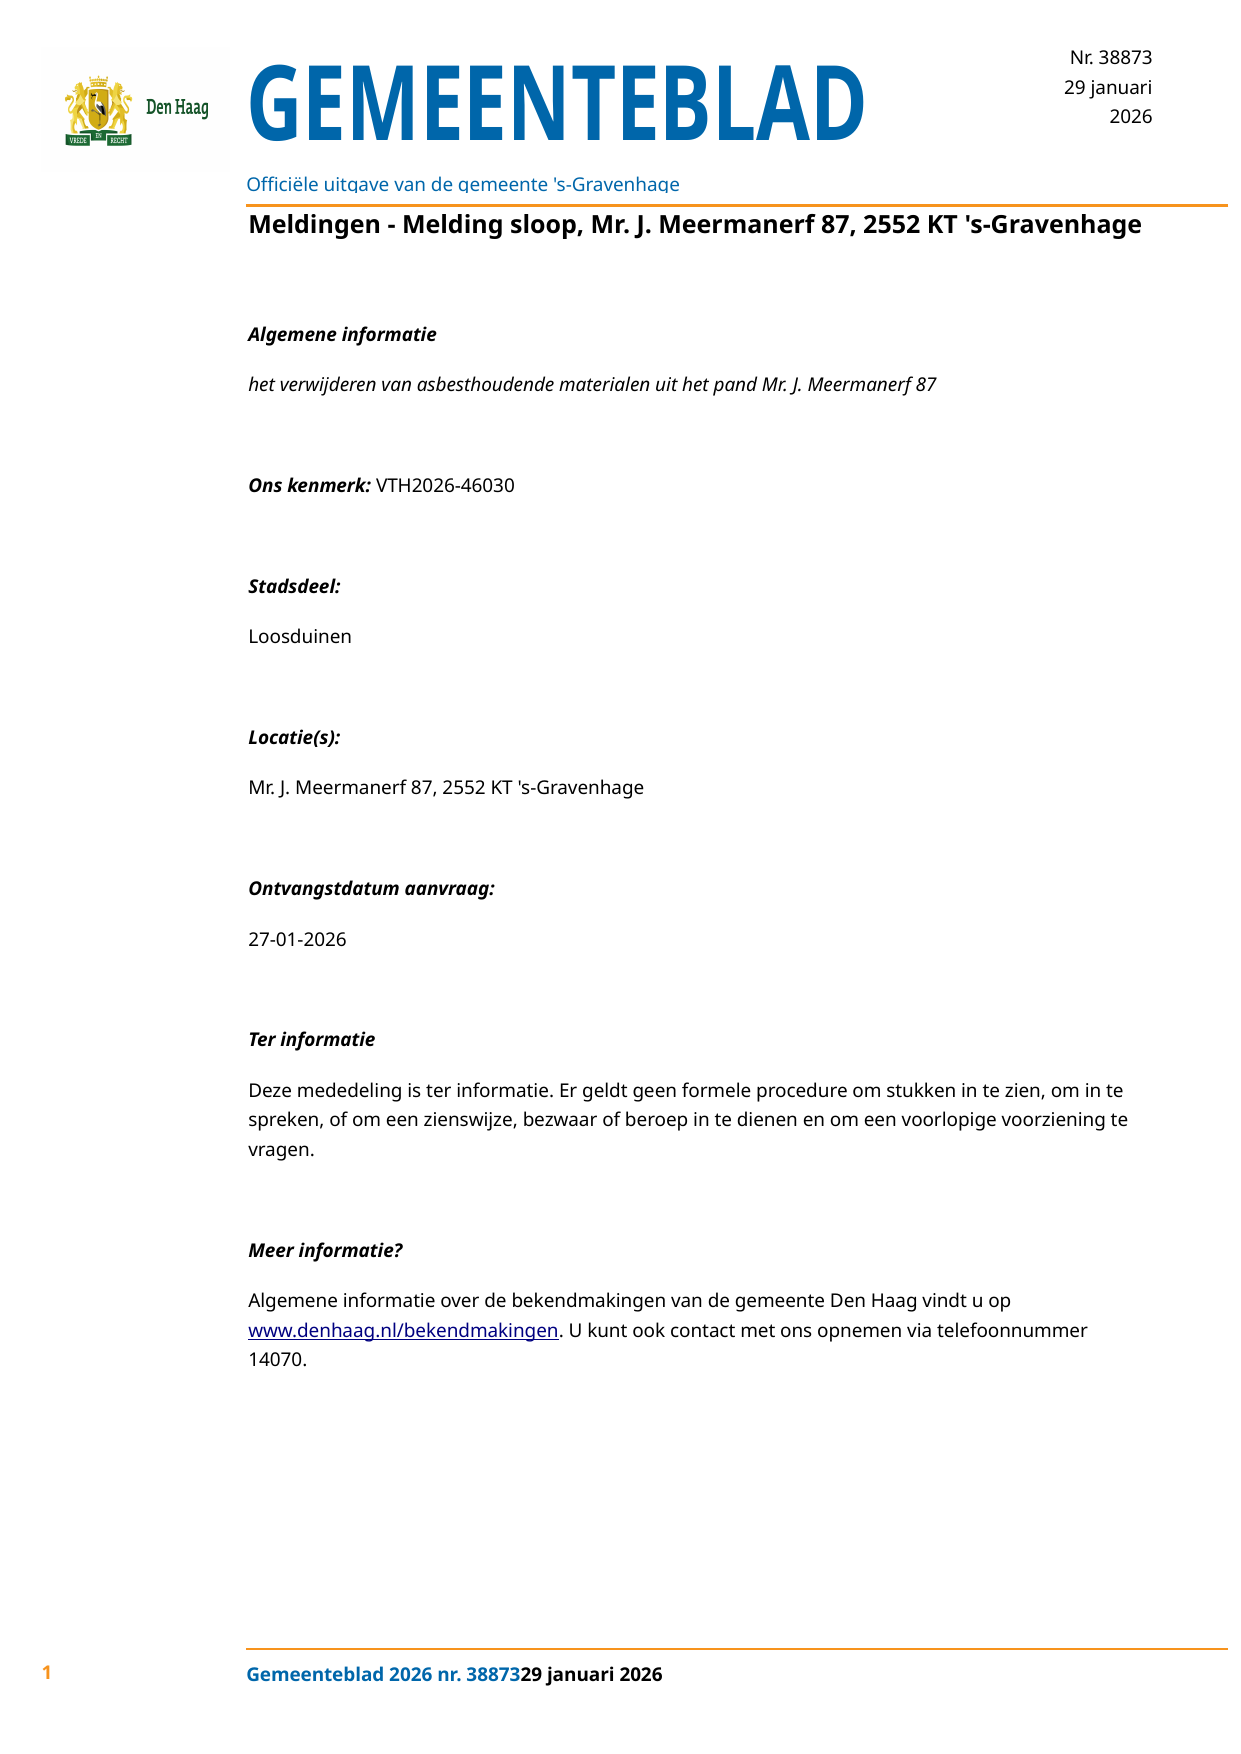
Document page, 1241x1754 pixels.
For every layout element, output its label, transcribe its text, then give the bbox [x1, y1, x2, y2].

text Mr. J. Meermanerf 87, 2552 KT 's-Gravenhage [248, 774, 1152, 800]
text Stadsdeel: [248, 573, 1152, 598]
text Locatie(s): [248, 724, 1152, 750]
text het verwijderen van asbesthoudende materialen uit het pand Mr. J. Meermanerf 87 [248, 371, 1152, 397]
text 27-01-2026 [248, 926, 1152, 951]
text Loosduinen [248, 623, 1152, 649]
text Ons kenmerk: VTH2026-46030 [248, 472, 1152, 498]
text Algemene informatie [248, 321, 1152, 346]
text Meer informatie? [248, 1237, 1152, 1263]
text Deze mededeling is ter informatie. Er geldt geen formele procedure om stukken in te zien, om in te spreken, of om een zienswijze, bezwaar of beroep in te dienen en om een voorlopige voorziening te vragen. [248, 1077, 1152, 1162]
text Ontvangstdatum aanvraag: [248, 875, 1152, 901]
text Ter informatie [248, 1027, 1152, 1052]
text Meldingen - Melding sloop, Mr. J. Meermanerf 87, 2552 KT 's-Gravenhage [248, 207, 1152, 241]
picture [41, 47, 231, 172]
text Algemene informatie over de bekendmakingen van de gemeente Den Haag vindt u op www.denhaag.nl/bekendmakingen. U kunt ook contact met ons opnemen via telefoonnummer 14070. [248, 1287, 1152, 1372]
